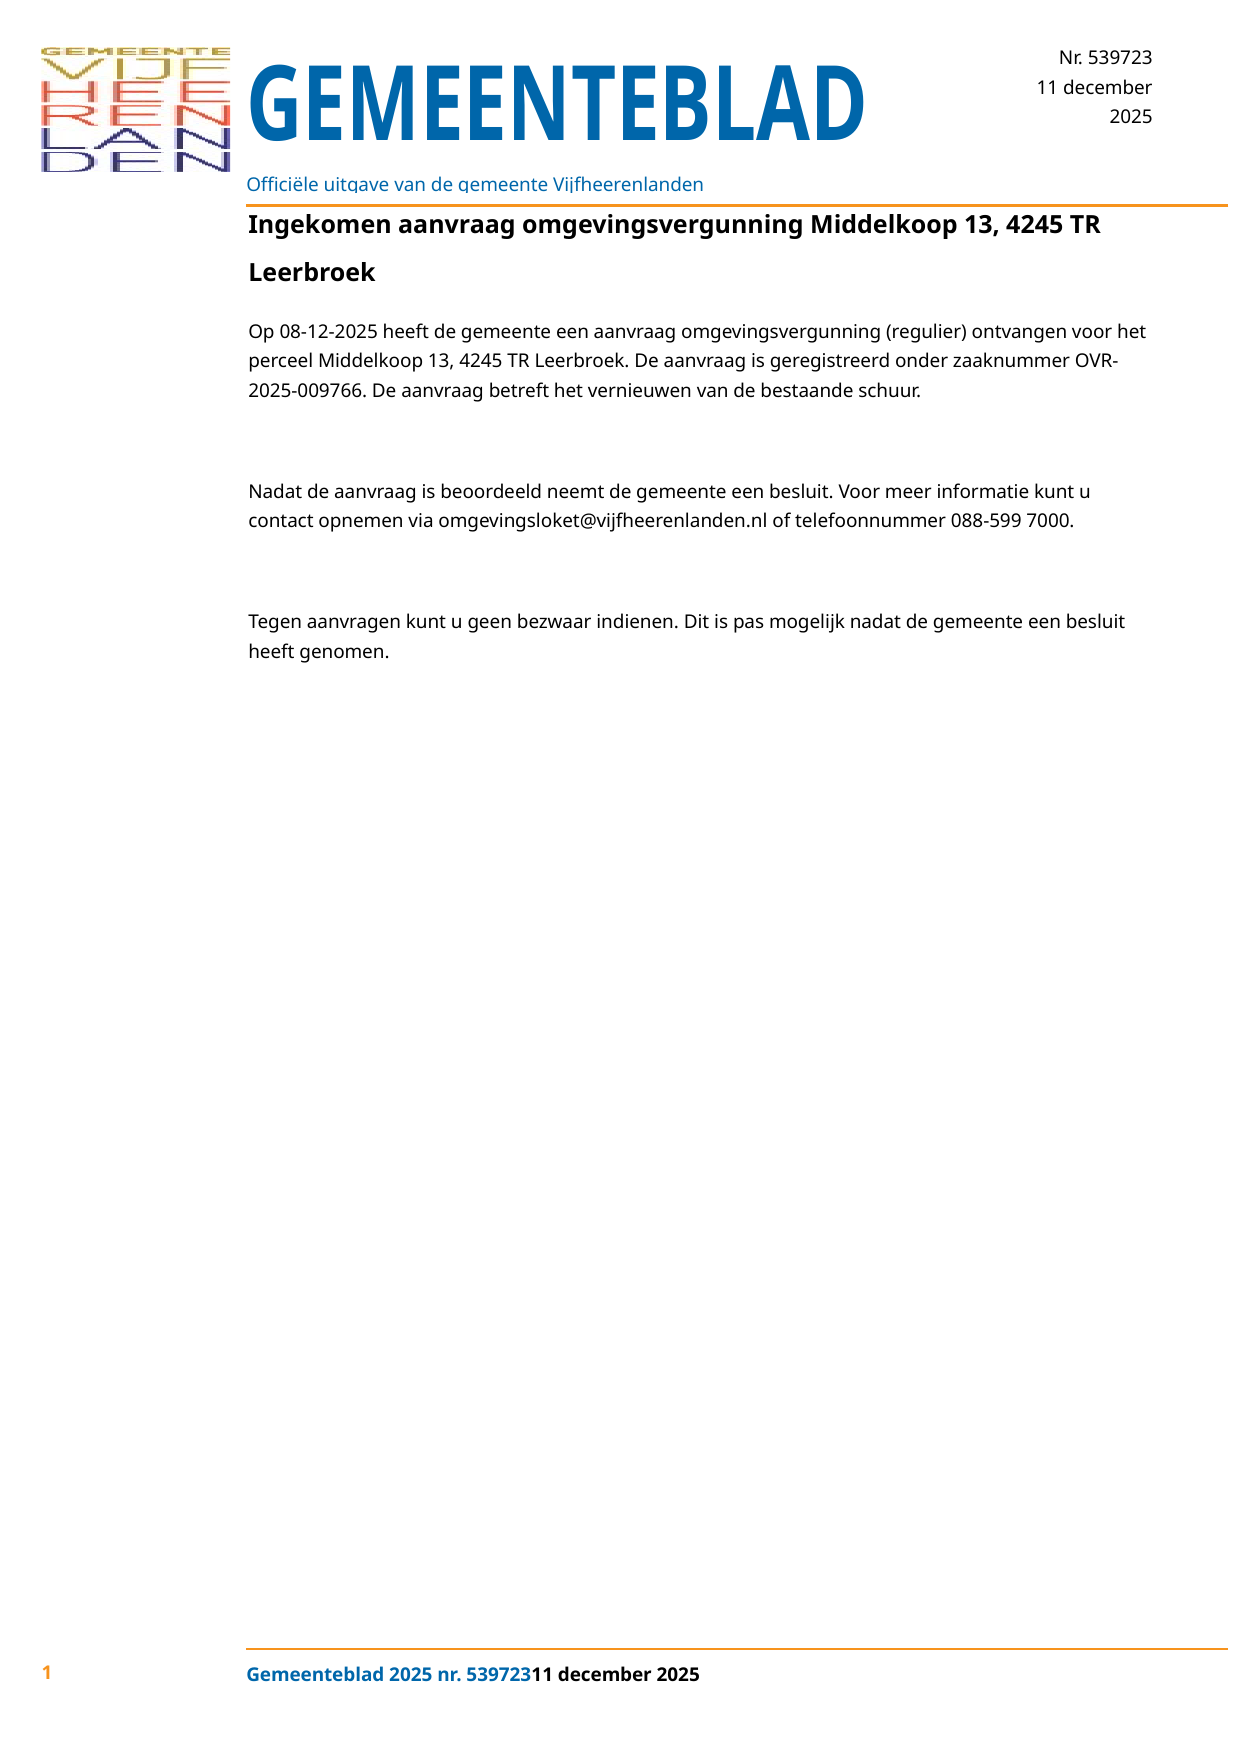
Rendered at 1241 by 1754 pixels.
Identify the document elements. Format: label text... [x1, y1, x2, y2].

text Ingekomen aanvraag omgevingsvergunning Middelkoop 13, 4245 TR Leerbroek [248, 207, 1152, 288]
text Op 08-12-2025 heeft de gemeente een aanvraag omgevingsvergunning (regulier) ontvangen voor het perceel Middelkoop 13, 4245 TR Leerbroek. De aanvraag is geregistreerd onder zaaknummer OVR-2025-009766. De aanvraag betreft het vernieuwen van de bestaande schuur. [248, 318, 1152, 403]
picture [41, 47, 231, 172]
text Tegen aanvragen kunt u geen bezwaar indienen. Dit is pas mogelijk nadat de gemeente een besluit heeft genomen. [248, 608, 1152, 664]
text Nadat de aanvraag is beoordeeld neemt de gemeente een besluit. Voor meer informatie kunt u contact opnemen via omgevingsloket@vijfheerenlanden.nl of telefoonnummer 088-599 7000. [248, 478, 1152, 533]
